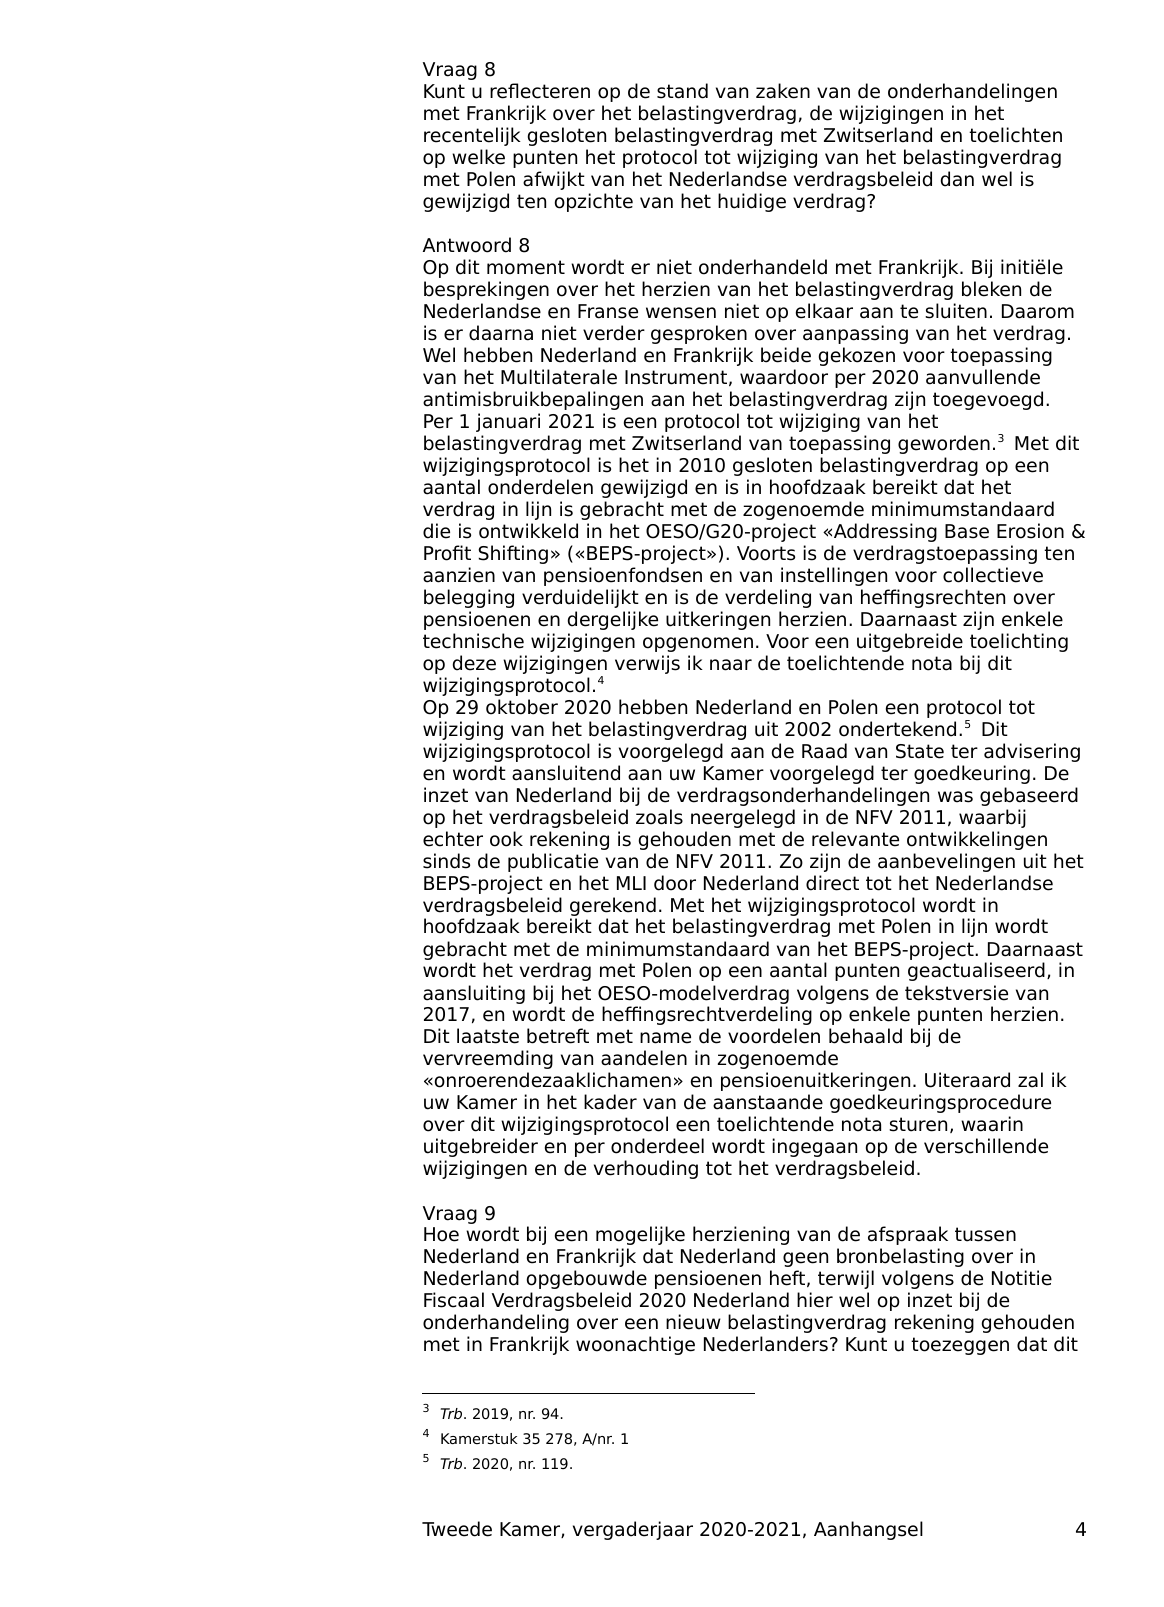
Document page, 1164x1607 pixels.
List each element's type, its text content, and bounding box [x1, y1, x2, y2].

text Op dit moment wordt er niet onderhandeld met Frankrijk. Bij initiële besprekingen over het herzien van het belastingverdrag bleken de Nederlandse en Franse wensen niet op elkaar aan te sluiten. Daarom is er daarna niet verder gesproken over aanpassing van het verdrag. Wel hebben Nederland en Frankrijk beide gekozen voor toepassing van het Multilaterale Instrument, waardoor per 2020 aanvullende antimisbruikbepalingen aan het belastingverdrag zijn toegevoegd. [422, 257, 1087, 411]
text Op 29 oktober 2020 hebben Nederland en Polen een protocol tot wijziging van het belastingverdrag uit 2002 ondertekend. Dit wijzigingsprotocol is voorgelegd aan de Raad van State ter advisering en wordt aansluitend aan uw Kamer voorgelegd ter goedkeuring. De inzet van Nederland bij de verdragsonderhandelingen was gebaseerd op het verdragsbeleid zoals neergelegd in de NFV 2011, waarbij echter ook rekening is gehouden met de relevante ontwikkelingen sinds de publicatie van de NFV 2011. Zo zijn de aanbevelingen uit het BEPS-project en het MLI door Nederland direct tot het Nederlandse verdragsbeleid gerekend. Met het wijzigingsprotocol wordt in hoofdzaak bereikt dat het belastingverdrag met Polen in lijn wordt gebracht met de minimumstandaard van het BEPS-project. Daarnaast wordt het verdrag met Polen op een aantal punten geactualiseerd, in aansluiting bij het OESO-modelverdrag volgens de tekstversie van 2017, en wordt de heffingsrechtverdeling op enkele punten herzien. Dit laatste betreft met name de voordelen behaald bij de vervreemding van aandelen in zogenoemde «onroerendezaaklichamen» en pensioenuitkeringen. Uiteraard zal ik uw Kamer in het kader van de aanstaande goedkeuringsprocedure over dit wijzigingsprotocol een toelichtende nota sturen, waarin uitgebreider en per onderdeel wordt ingegaan op de verschillende wijzigingen en de verhouding tot het verdragsbeleid. [422, 697, 1087, 1180]
text Vraag 9 [422, 1202, 1087, 1224]
text Hoe wordt bij een mogelijke herziening van de afspraak tussen Nederland en Frankrijk dat Nederland geen bronbelasting over in Nederland opgebouwde pensioenen heft, terwijl volgens de Notitie Fiscaal Verdragsbeleid 2020 Nederland hier wel op inzet bij de onderhandeling over een nieuw belastingverdrag rekening gehouden met in Frankrijk woonachtige Nederlanders? Kunt u toezeggen dat dit [422, 1224, 1087, 1356]
text Trb. 2019, nr. 94. [422, 1402, 1087, 1424]
text Trb. 2020, nr. 119. [422, 1452, 1087, 1474]
text Per 1 januari 2021 is een protocol tot wijziging van het belastingverdrag met Zwitserland van toepassing geworden. Met dit wijzigingsprotocol is het in 2010 gesloten belastingverdrag op een aantal onderdelen gewijzigd en is in hoofdzaak bereikt dat het verdrag in lijn is gebracht met de zogenoemde minimumstandaard die is ontwikkeld in het OESO/G20-project «Addressing Base Erosion & Profit Shifting» («BEPS-project»). Voorts is de verdragstoepassing ten aanzien van pensioenfondsen en van instellingen voor collectieve belegging verduidelijkt en is de verdeling van heffingsrechten over pensioenen en dergelijke uitkeringen herzien. Daarnaast zijn enkele technische wijzigingen opgenomen. Voor een uitgebreide toelichting op deze wijzigingen verwijs ik naar de toelichtende nota bij dit wijzigingsprotocol. [422, 411, 1087, 697]
text Vraag 8 [422, 59, 1087, 81]
text Kunt u reflecteren op de stand van zaken van de onderhandelingen met Frankrijk over het belastingverdrag, de wijzigingen in het recentelijk gesloten belastingverdrag met Zwitserland en toelichten op welke punten het protocol tot wijziging van het belastingverdrag met Polen afwijkt van het Nederlandse verdragsbeleid dan wel is gewijzigd ten opzichte van het huidige verdrag? [422, 81, 1087, 213]
text Antwoord 8 [422, 235, 1087, 257]
text Kamerstuk 35 278, A/nr. 1 [422, 1427, 1087, 1449]
